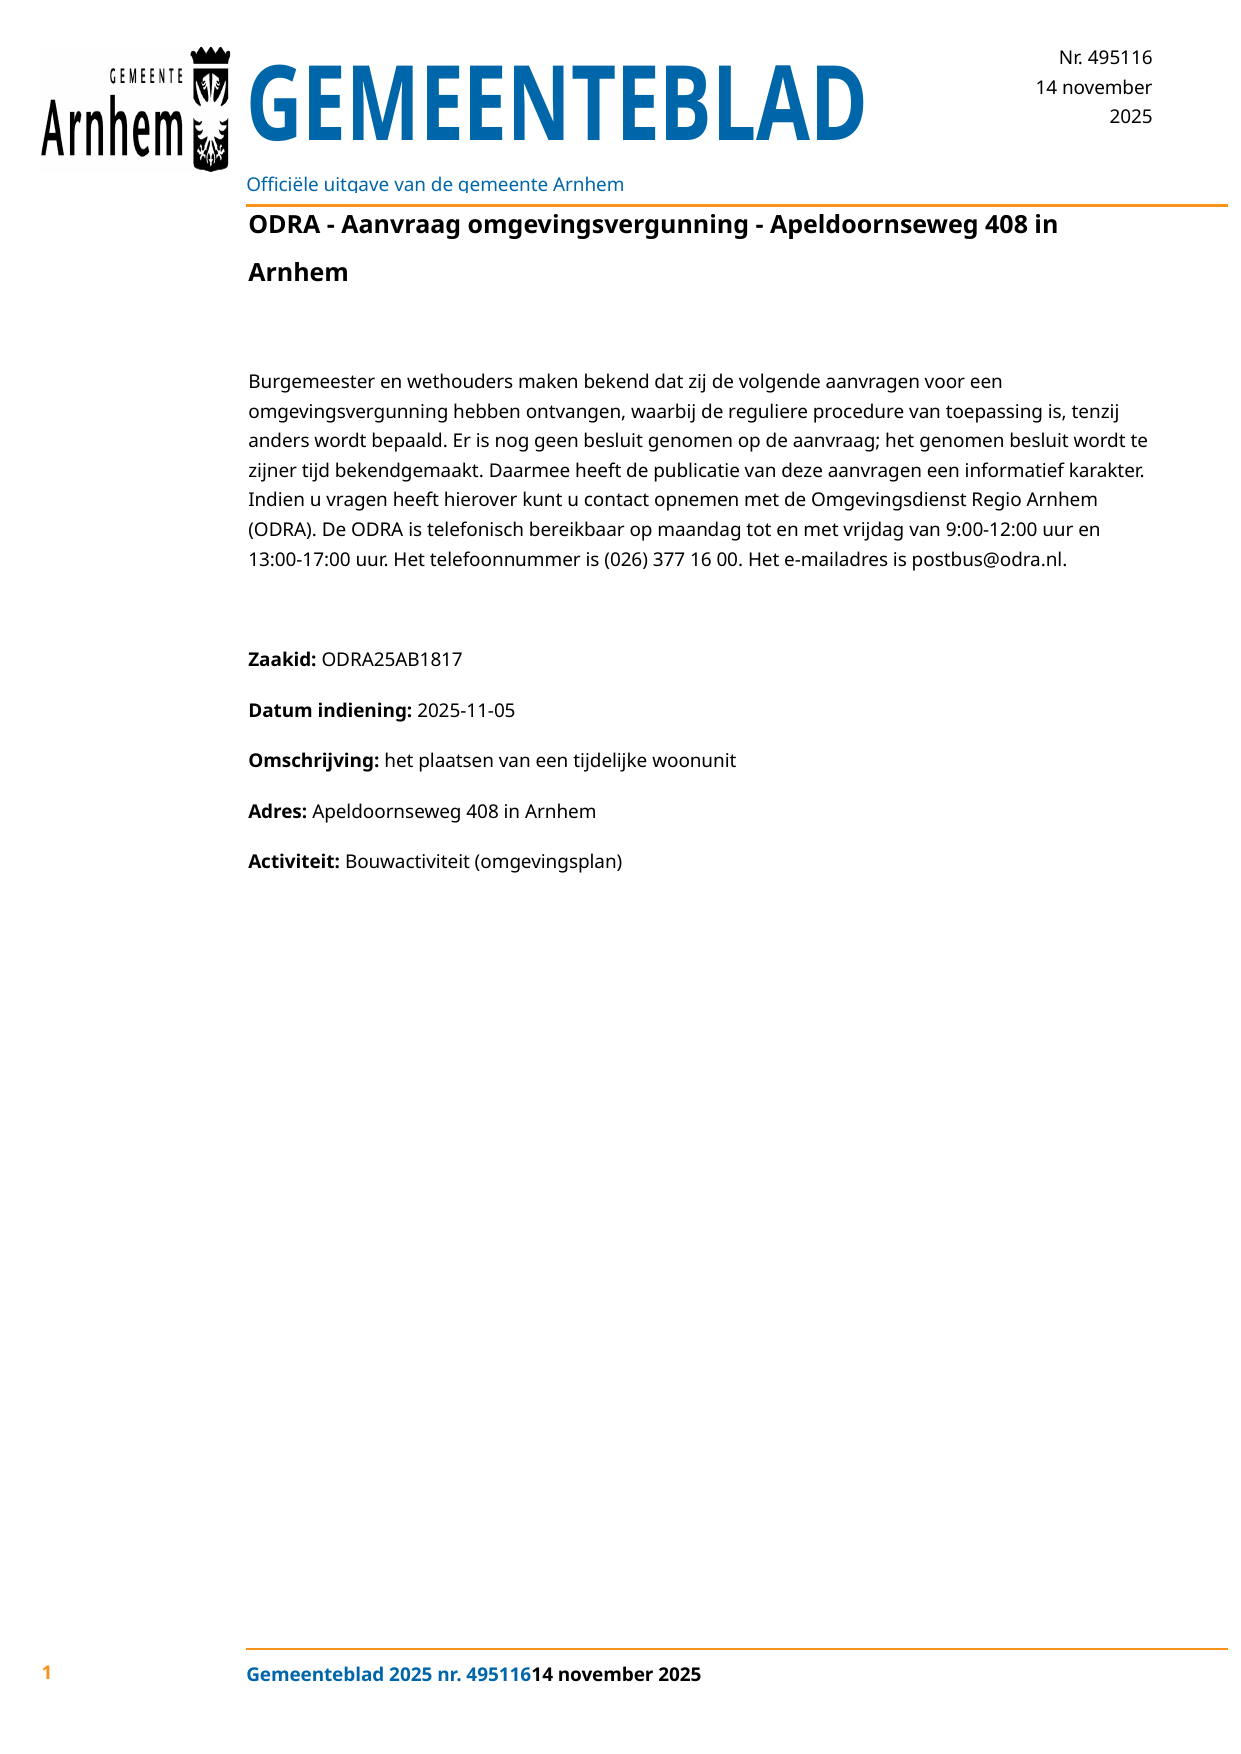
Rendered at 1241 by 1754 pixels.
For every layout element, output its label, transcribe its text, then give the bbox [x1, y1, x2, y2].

text Burgemeester en wethouders maken bekend dat zij de volgende aanvragen voor een omgevingsvergunning hebben ontvangen, waarbij de reguliere procedure van toepassing is, tenzij anders wordt bepaald. Er is nog geen besluit genomen op de aanvraag; het genomen besluit wordt te zijner tijd bekendgemaakt. Daarmee heeft de publicatie van deze aanvragen een informatief karakter. Indien u vragen heeft hierover kunt u contact opnemen met de Omgevingsdienst Regio Arnhem (ODRA). De ODRA is telefonisch bereikbaar op maandag tot en met vrijdag van 9:00-12:00 uur en 13:00-17:00 uur. Het telefoonnummer is (026) 377 16 00. Het e-mailadres is postbus@odra.nl. [248, 368, 1152, 572]
text Adres: Apeldoornseweg 408 in Arnhem [248, 798, 1152, 824]
picture [41, 47, 231, 172]
text Zaakid: ODRA25AB1817 [248, 647, 1152, 672]
text ODRA - Aanvraag omgevingsvergunning - Apeldoornseweg 408 in Arnhem [248, 207, 1152, 288]
text Omschrijving: het plaatsen van een tijdelijke woonunit [248, 747, 1152, 773]
text Activiteit: Bouwactiviteit (omgevingsplan) [248, 848, 1152, 874]
text Datum indiening: 2025-11-05 [248, 697, 1152, 723]
